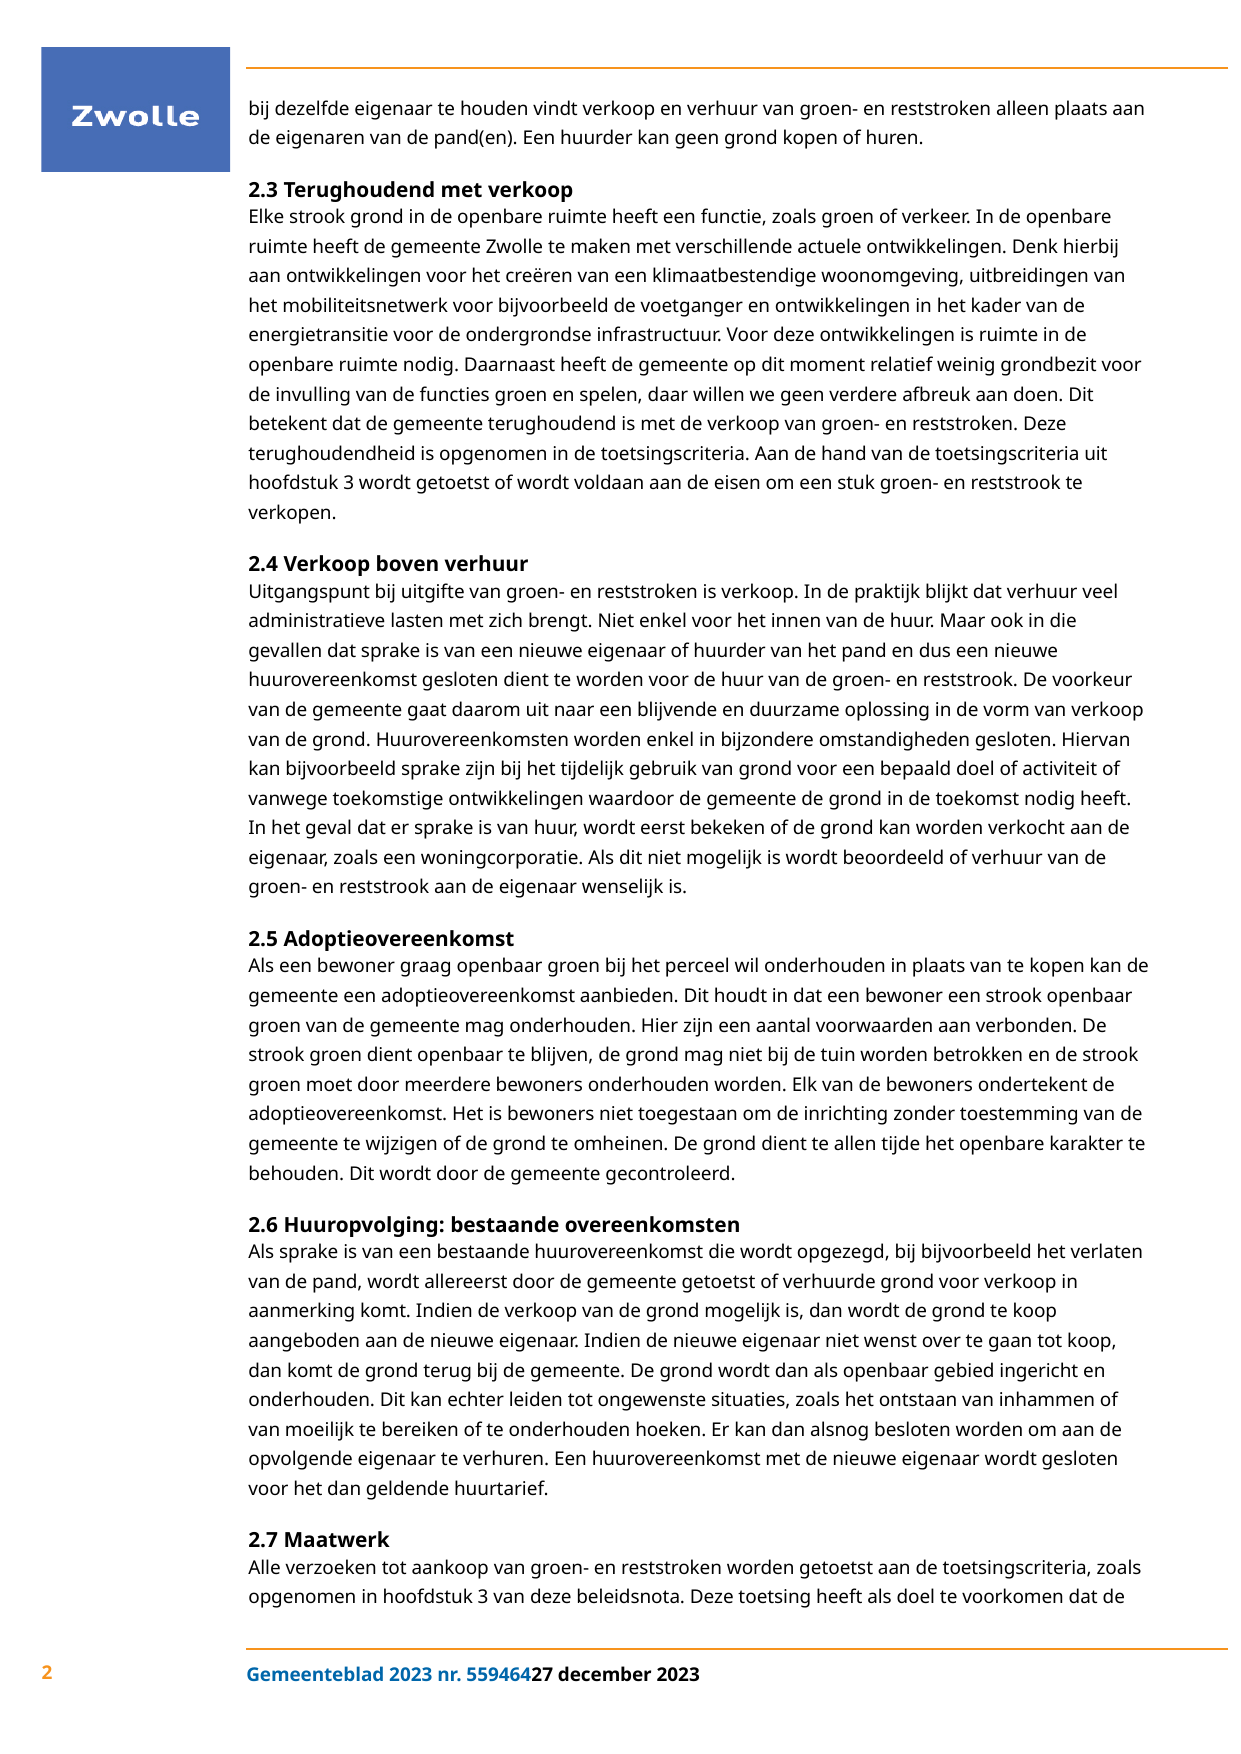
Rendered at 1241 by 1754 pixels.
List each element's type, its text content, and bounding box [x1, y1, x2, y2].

text Uitgangspunt bij uitgifte van groen- en reststroken is verkoop. In de praktijk blijkt dat verhuur veel administratieve lasten met zich brengt. Niet enkel voor het innen van de huur. Maar ook in die gevallen dat sprake is van een nieuwe eigenaar of huurder van het pand en dus een nieuwe huurovereenkomst gesloten dient te worden voor de huur van de groen- en reststrook. De voorkeur van de gemeente gaat daarom uit naar een blijvende en duurzame oplossing in de vorm van verkoop van de grond. Huurovereenkomsten worden enkel in bijzondere omstandigheden gesloten. Hiervan kan bijvoorbeeld sprake zijn bij het tijdelijk gebruik van grond voor een bepaald doel of activiteit of vanwege toekomstige ontwikkelingen waardoor de gemeente de grond in de toekomst nodig heeft. In het geval dat er sprake is van huur, wordt eerst bekeken of de grond kan worden verkocht aan de eigenaar, zoals een woningcorporatie. Als dit niet mogelijk is wordt beoordeeld of verhuur van de groen- en reststrook aan de eigenaar wenselijk is. [248, 578, 1152, 899]
text Elke strook grond in de openbare ruimte heeft een functie, zoals groen of verkeer. In de openbare ruimte heeft de gemeente Zwolle te maken met verschillende actuele ontwikkelingen. Denk hierbij aan ontwikkelingen voor het creëren van een klimaatbestendige woonomgeving, uitbreidingen van het mobiliteitsnetwerk voor bijvoorbeeld de voetganger en ontwikkelingen in het kader van de energietransitie voor de ondergrondse infrastructuur. Voor deze ontwikkelingen is ruimte in de openbare ruimte nodig. Daarnaast heeft de gemeente op dit moment relatief weinig grondbezit voor de invulling van de functies groen en spelen, daar willen we geen verdere afbreuk aan doen. Dit betekent dat de gemeente terughoudend is met de verkoop van groen- en reststroken. Deze terughoudendheid is opgenomen in de toetsingscriteria. Aan de hand van de toetsingscriteria uit hoofdstuk 3 wordt getoetst of wordt voldaan aan de eisen om een stuk groen- en reststrook te verkopen. [248, 203, 1152, 525]
text Alle verzoeken tot aankoop van groen- en reststroken worden getoetst aan de toetsingscriteria, zoals opgenomen in hoofdstuk 3 van deze beleidsnota. Deze toetsing heeft als doel te voorkomen dat de [248, 1554, 1152, 1609]
text 2.6 Huuropvolging: bestaande overeenkomsten [248, 1210, 1152, 1238]
text Als sprake is van een bestaande huurovereenkomst die wordt opgezegd, bij bijvoorbeeld het verlaten van de pand, wordt allereerst door de gemeente getoetst of verhuurde grond voor verkoop in aanmerking komt. Indien de verkoop van de grond mogelijk is, dan wordt de grond te koop aangeboden aan de nieuwe eigenaar. Indien de nieuwe eigenaar niet wenst over te gaan tot koop, dan komt de grond terug bij de gemeente. De grond wordt dan als openbaar gebied ingericht en onderhouden. Dit kan echter leiden tot ongewenste situaties, zoals het ontstaan van inhammen of van moeilijk te bereiken of te onderhouden hoeken. Er kan dan alsnog besloten worden om aan de opvolgende eigenaar te verhuren. Een huurovereenkomst met de nieuwe eigenaar wordt gesloten voor het dan geldende huurtarief. [248, 1238, 1152, 1501]
text Als een bewoner graag openbaar groen bij het perceel wil onderhouden in plaats van te kopen kan de gemeente een adoptieovereenkomst aanbieden. Dit houdt in dat een bewoner een strook openbaar groen van de gemeente mag onderhouden. Hier zijn een aantal voorwaarden aan verbonden. De strook groen dient openbaar te blijven, de grond mag niet bij de tuin worden betrokken en de strook groen moet door meerdere bewoners onderhouden worden. Elk van de bewoners ondertekent de adoptieovereenkomst. Het is bewoners niet toegestaan om de inrichting zonder toestemming van de gemeente te wijzigen of de grond te omheinen. De grond dient te allen tijde het openbare karakter te behouden. Dit wordt door de gemeente gecontroleerd. [248, 953, 1152, 1185]
text 2.4 Verkoop boven verhuur [248, 549, 1152, 578]
picture [41, 47, 231, 172]
text 2.3 Terughoudend met verkoop [248, 175, 1152, 203]
text bij dezelfde eigenaar te houden vindt verkoop en verhuur van groen- en reststroken alleen plaats aan de eigenaren van de pand(en). Een huurder kan geen grond kopen of huren. [248, 95, 1152, 150]
text 2.5 Adoptieovereenkomst [248, 924, 1152, 953]
text 2.7 Maatwerk [248, 1526, 1152, 1554]
